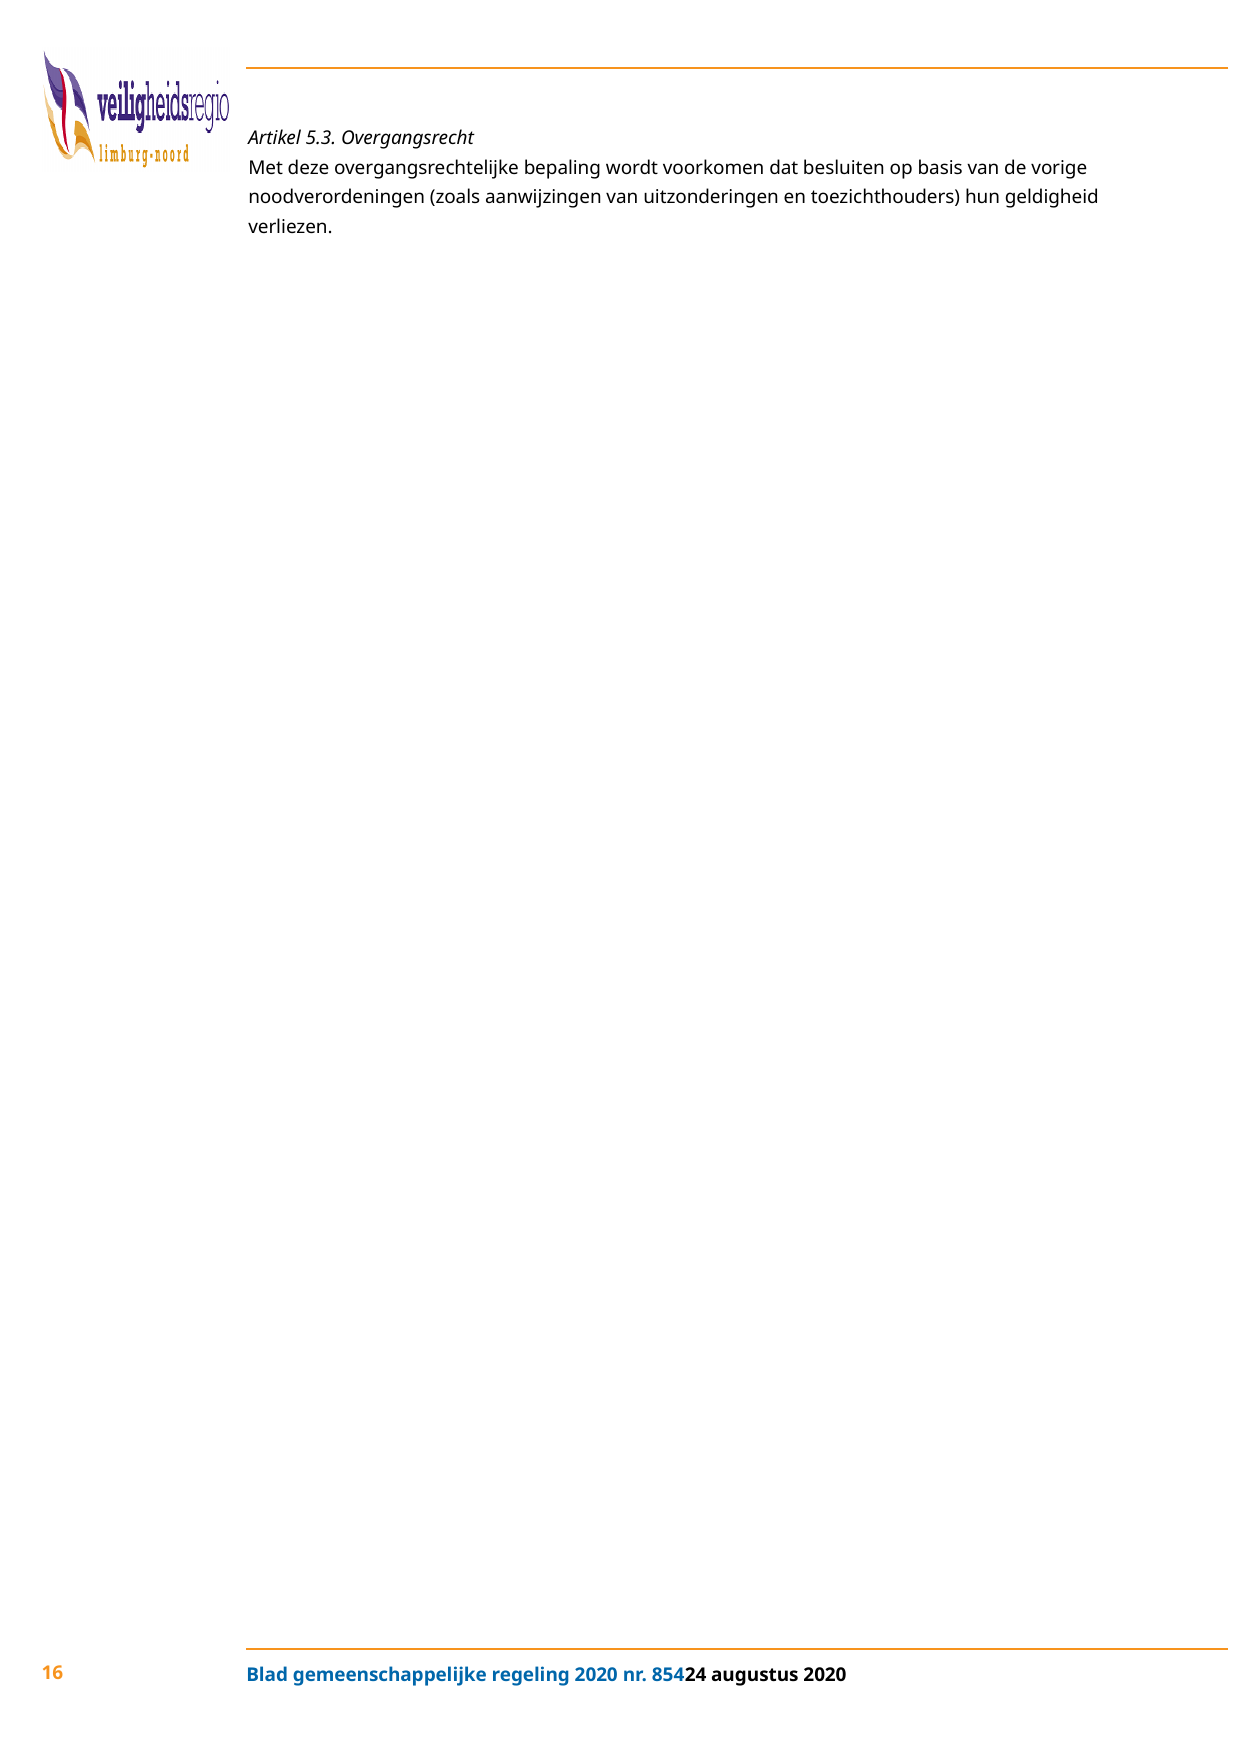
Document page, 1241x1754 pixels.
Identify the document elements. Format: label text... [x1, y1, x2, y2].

text Artikel 5.3. Overgangsrecht [248, 124, 1152, 150]
picture [41, 47, 231, 172]
text Met deze overgangsrechtelijke bepaling wordt voorkomen dat besluiten op basis van de vorige noodverordeningen (zoals aanwijzingen van uitzonderingen en toezichthouders) hun geldigheid verliezen. [248, 154, 1152, 239]
